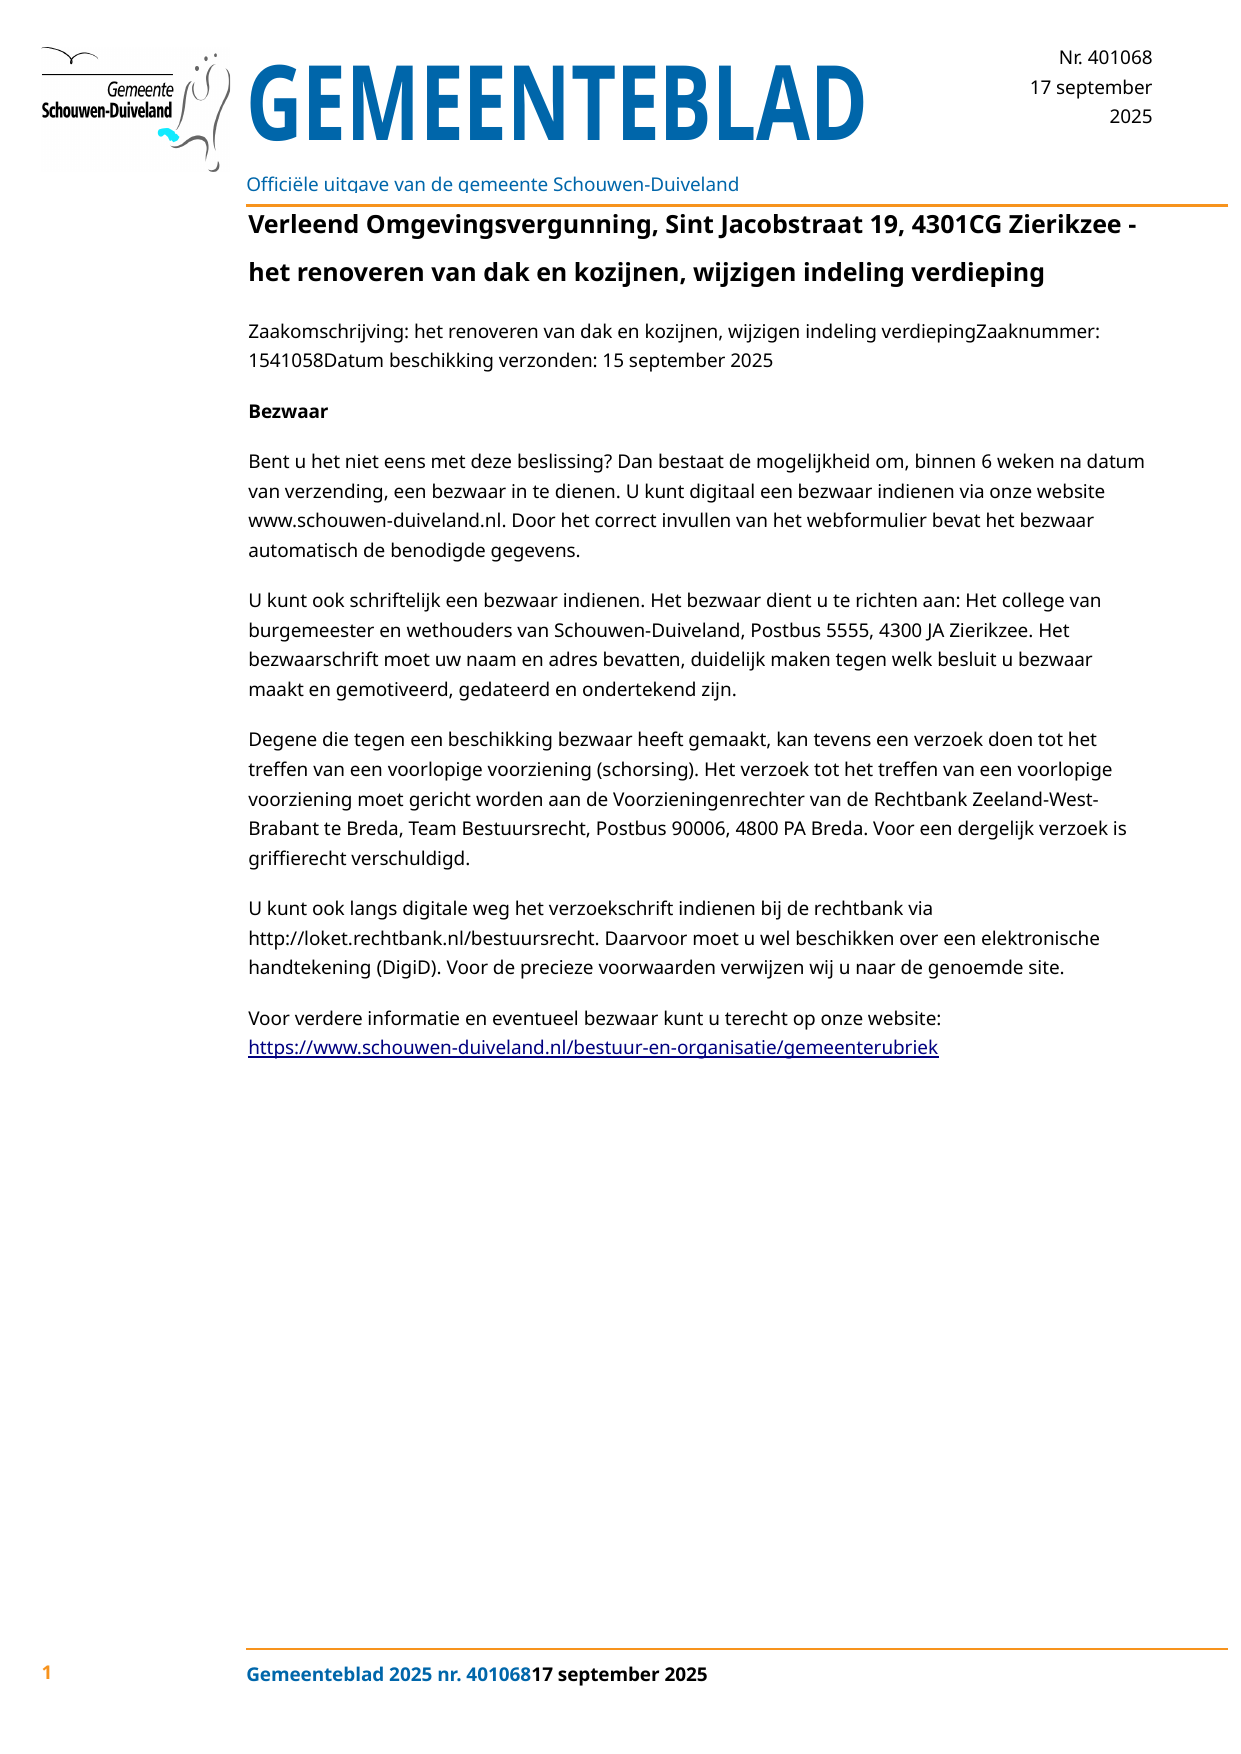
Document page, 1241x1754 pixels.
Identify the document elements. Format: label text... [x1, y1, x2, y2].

text Degene die tegen een beschikking bezwaar heeft gemaakt, kan tevens een verzoek doen tot het treffen van een voorlopige voorziening (schorsing). Het verzoek tot het treffen van een voorlopige voorziening moet gericht worden aan de Voorzieningenrechter van de Rechtbank Zeeland-West-Brabant te Breda, Team Bestuursrecht, Postbus 90006, 4800 PA Breda. Voor een dergelijk verzoek is griffierecht verschuldigd. [248, 727, 1152, 871]
text Bezwaar [248, 398, 1152, 424]
text Verleend Omgevingsvergunning, Sint Jacobstraat 19, 4301CG Zierikzee - het renoveren van dak en kozijnen, wijzigen indeling verdieping [248, 207, 1152, 288]
text Bent u het niet eens met deze beslissing? Dan bestaat de mogelijkheid om, binnen 6 weken na datum van verzending, een bezwaar in te dienen. U kunt digitaal een bezwaar indienen via onze website www.schouwen-duiveland.nl. Door het correct invullen van het webformulier bevat het bezwaar automatisch de benodigde gegevens. [248, 448, 1152, 563]
text Voor verdere informatie en eventueel bezwaar kunt u terecht op onze website: https://www.schouwen-duiveland.nl/bestuur-en-organisatie/gemeenterubriek [248, 1005, 1152, 1060]
picture [41, 47, 231, 172]
text Zaakomschrijving: het renoveren van dak en kozijnen, wijzigen indeling verdiepingZaaknummer: 1541058Datum beschikking verzonden: 15 september 2025 [248, 318, 1152, 373]
text U kunt ook schriftelijk een bezwaar indienen. Het bezwaar dient u te richten aan: Het college van burgemeester en wethouders van Schouwen-Duiveland, Postbus 5555, 4300 JA Zierikzee. Het bezwaarschrift moet uw naam en adres bevatten, duidelijk maken tegen welk besluit u bezwaar maakt en gemotiveerd, gedateerd en ondertekend zijn. [248, 587, 1152, 702]
text U kunt ook langs digitale weg het verzoekschrift indienen bij de rechtbank via http://loket.rechtbank.nl/bestuursrecht. Daarvoor moet u wel beschikken over een elektronische handtekening (DigiD). Voor de precieze voorwaarden verwijzen wij u naar de genoemde site. [248, 895, 1152, 980]
